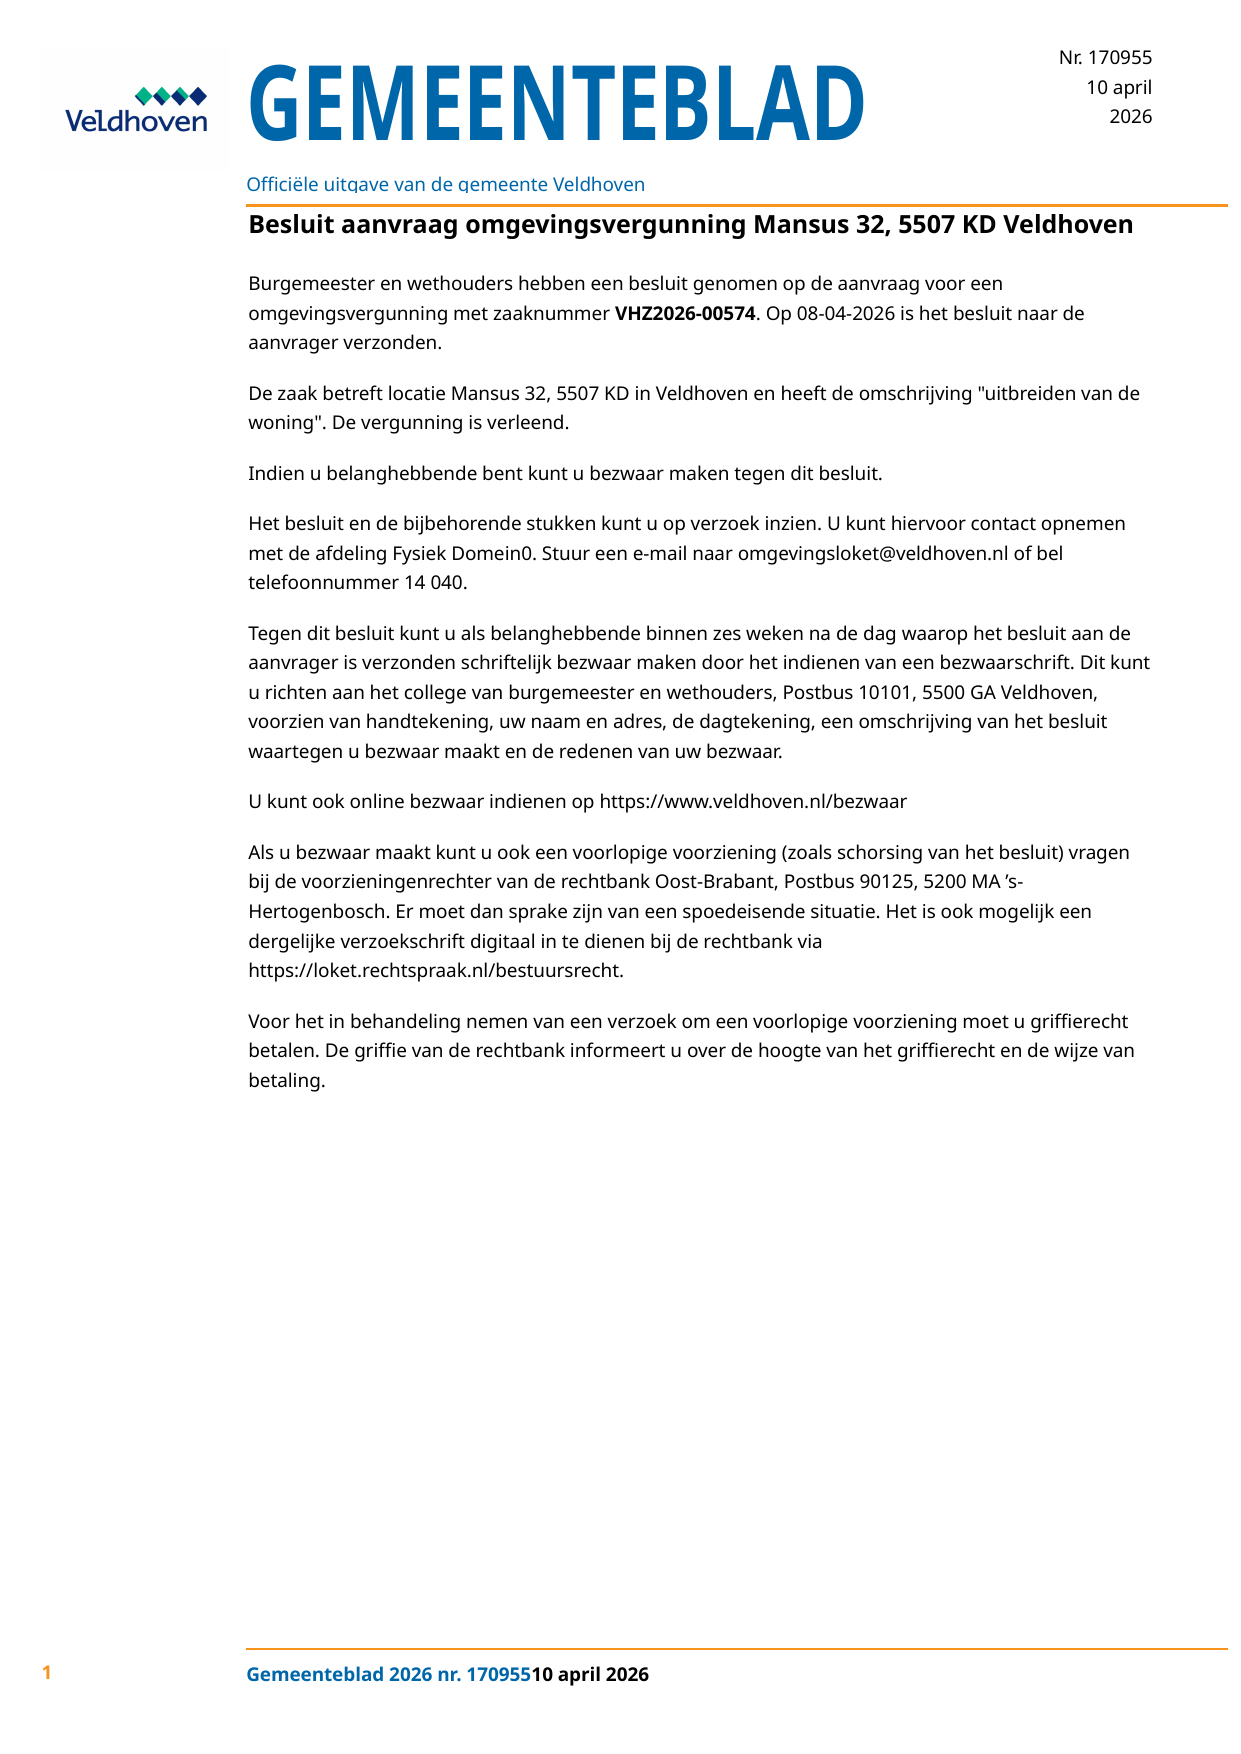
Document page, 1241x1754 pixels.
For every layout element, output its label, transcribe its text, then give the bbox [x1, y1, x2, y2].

text Als u bezwaar maakt kunt u ook een voorlopige voorziening (zoals schorsing van het besluit) vragen bij de voorzieningenrechter van de rechtbank Oost-Brabant, Postbus 90125, 5200 MA ’s-Hertogenbosch. Er moet dan sprake zijn van een spoedeisende situatie. Het is ook mogelijk een dergelijke verzoekschrift digitaal in te dienen bij de rechtbank via https://loket.rechtspraak.nl/bestuursrecht. [248, 839, 1152, 983]
text Besluit aanvraag omgevingsvergunning Mansus 32, 5507 KD Veldhoven [248, 207, 1152, 241]
picture [41, 47, 231, 172]
text Tegen dit besluit kunt u als belanghebbende binnen zes weken na de dag waarop het besluit aan de aanvrager is verzonden schriftelijk bezwaar maken door het indienen van een bezwaarschrift. Dit kunt u richten aan het college van burgemeester en wethouders, Postbus 10101, 5500 GA Veldhoven, voorzien van handtekening, uw naam en adres, de dagtekening, een omschrijving van het besluit waartegen u bezwaar maakt en de redenen van uw bezwaar. [248, 620, 1152, 764]
text Burgemeester en wethouders hebben een besluit genomen op de aanvraag voor een omgevingsvergunning met zaaknummer VHZ2026-00574. Op 08-04-2026 is het besluit naar de aanvrager verzonden. [248, 270, 1152, 355]
text Voor het in behandeling nemen van een verzoek om een voorlopige voorziening moet u griffierecht betalen. De griffie van de rechtbank informeert u over de hoogte van het griffierecht en de wijze van betaling. [248, 1008, 1152, 1093]
text Het besluit en de bijbehorende stukken kunt u op verzoek inzien. U kunt hiervoor contact opnemen met de afdeling Fysiek Domein0. Stuur een e-mail naar omgevingsloket@veldhoven.nl of bel telefoonnummer 14 040. [248, 510, 1152, 595]
text U kunt ook online bezwaar indienen op https://www.veldhoven.nl/bezwaar [248, 789, 1152, 814]
text De zaak betreft locatie Mansus 32, 5507 KD in Veldhoven en heeft de omschrijving "uitbreiden van de woning". De vergunning is verleend. [248, 380, 1152, 435]
text Indien u belanghebbende bent kunt u bezwaar maken tegen dit besluit. [248, 460, 1152, 486]
